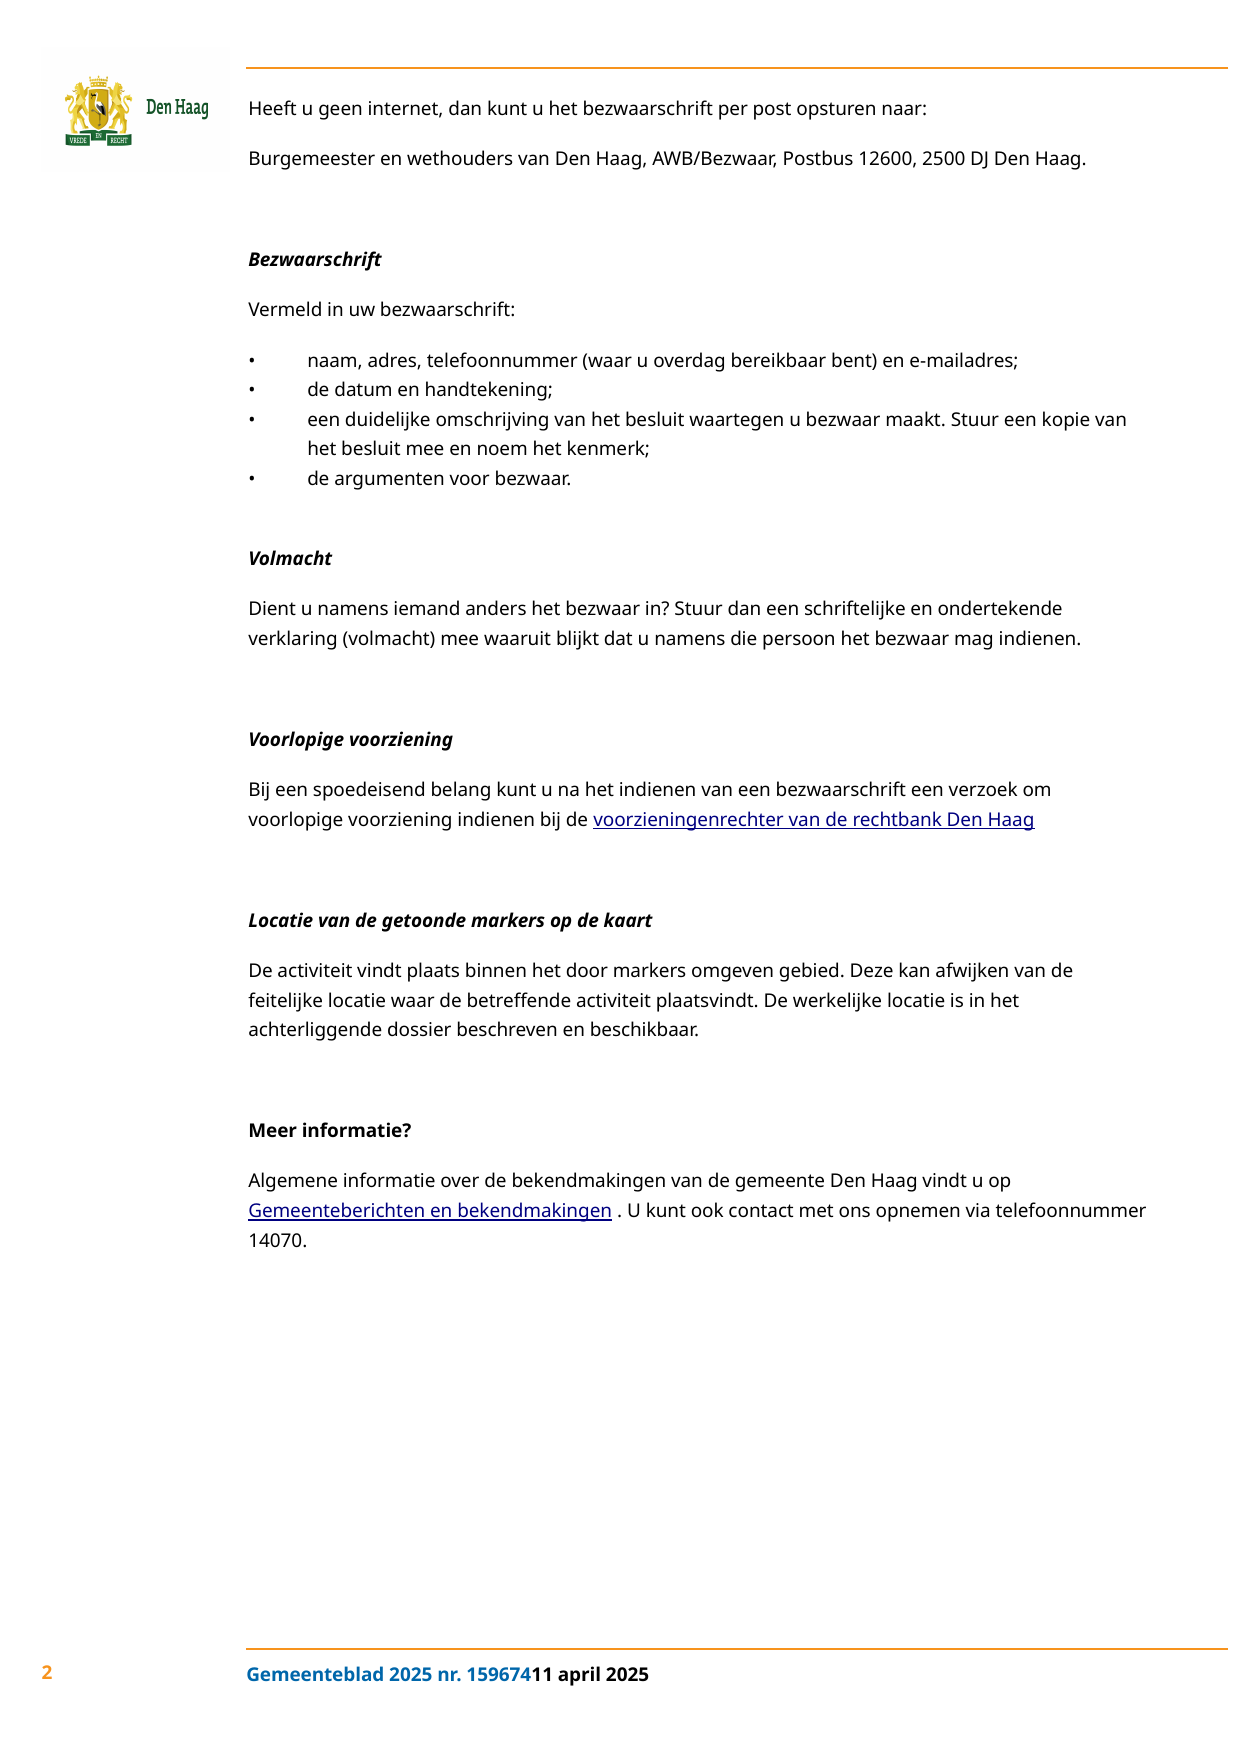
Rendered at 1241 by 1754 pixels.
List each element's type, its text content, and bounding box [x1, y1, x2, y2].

picture [41, 47, 231, 172]
text Heeft u geen internet, dan kunt u het bezwaarschrift per post opsturen naar: [248, 95, 1152, 121]
text Meer informatie? [248, 1117, 1152, 1143]
list naam, adres, telefoonnummer (waar u overdag bereikbaar bent) en e-mailadres; [248, 347, 1152, 373]
list een duidelijke omschrijving van het besluit waartegen u bezwaar maakt. Stuur een kopie van het besluit mee en noem het kenmerk; [248, 406, 1152, 461]
list de datum en handtekening; [248, 376, 1152, 402]
text Bezwaarschrift [248, 246, 1152, 272]
text Voorlopige voorziening [248, 726, 1152, 752]
text Vermeld in uw bezwaarschrift: [248, 296, 1152, 322]
text Algemene informatie over de bekendmakingen van de gemeente Den Haag vindt u op Gemeenteberichten en bekendmakingen . U kunt ook contact met ons opnemen via telefoonnummer 14070. [248, 1168, 1152, 1253]
text Dient u namens iemand anders het bezwaar in? Stuur dan een schriftelijke en ondertekende verklaring (volmacht) mee waaruit blijkt dat u namens die persoon het bezwaar mag indienen. [248, 596, 1152, 651]
list de argumenten voor bezwaar. [248, 465, 1152, 491]
text Locatie van de getoonde markers op de kaart [248, 907, 1152, 933]
text Volmacht [248, 545, 1152, 571]
text Burgemeester en wethouders van Den Haag, AWB/Bezwaar, Postbus 12600, 2500 DJ Den Haag. [248, 145, 1152, 171]
text De activiteit vindt plaats binnen het door markers omgeven gebied. Deze kan afwijken van de feitelijke locatie waar de betreffende activiteit plaatsvindt. De werkelijke locatie is in het achterliggende dossier beschreven en beschikbaar. [248, 957, 1152, 1042]
text Bij een spoedeisend belang kunt u na het indienen van een bezwaarschrift een verzoek om voorlopige voorziening indienen bij de voorzieningenrechter van de rechtbank Den Haag [248, 776, 1152, 832]
